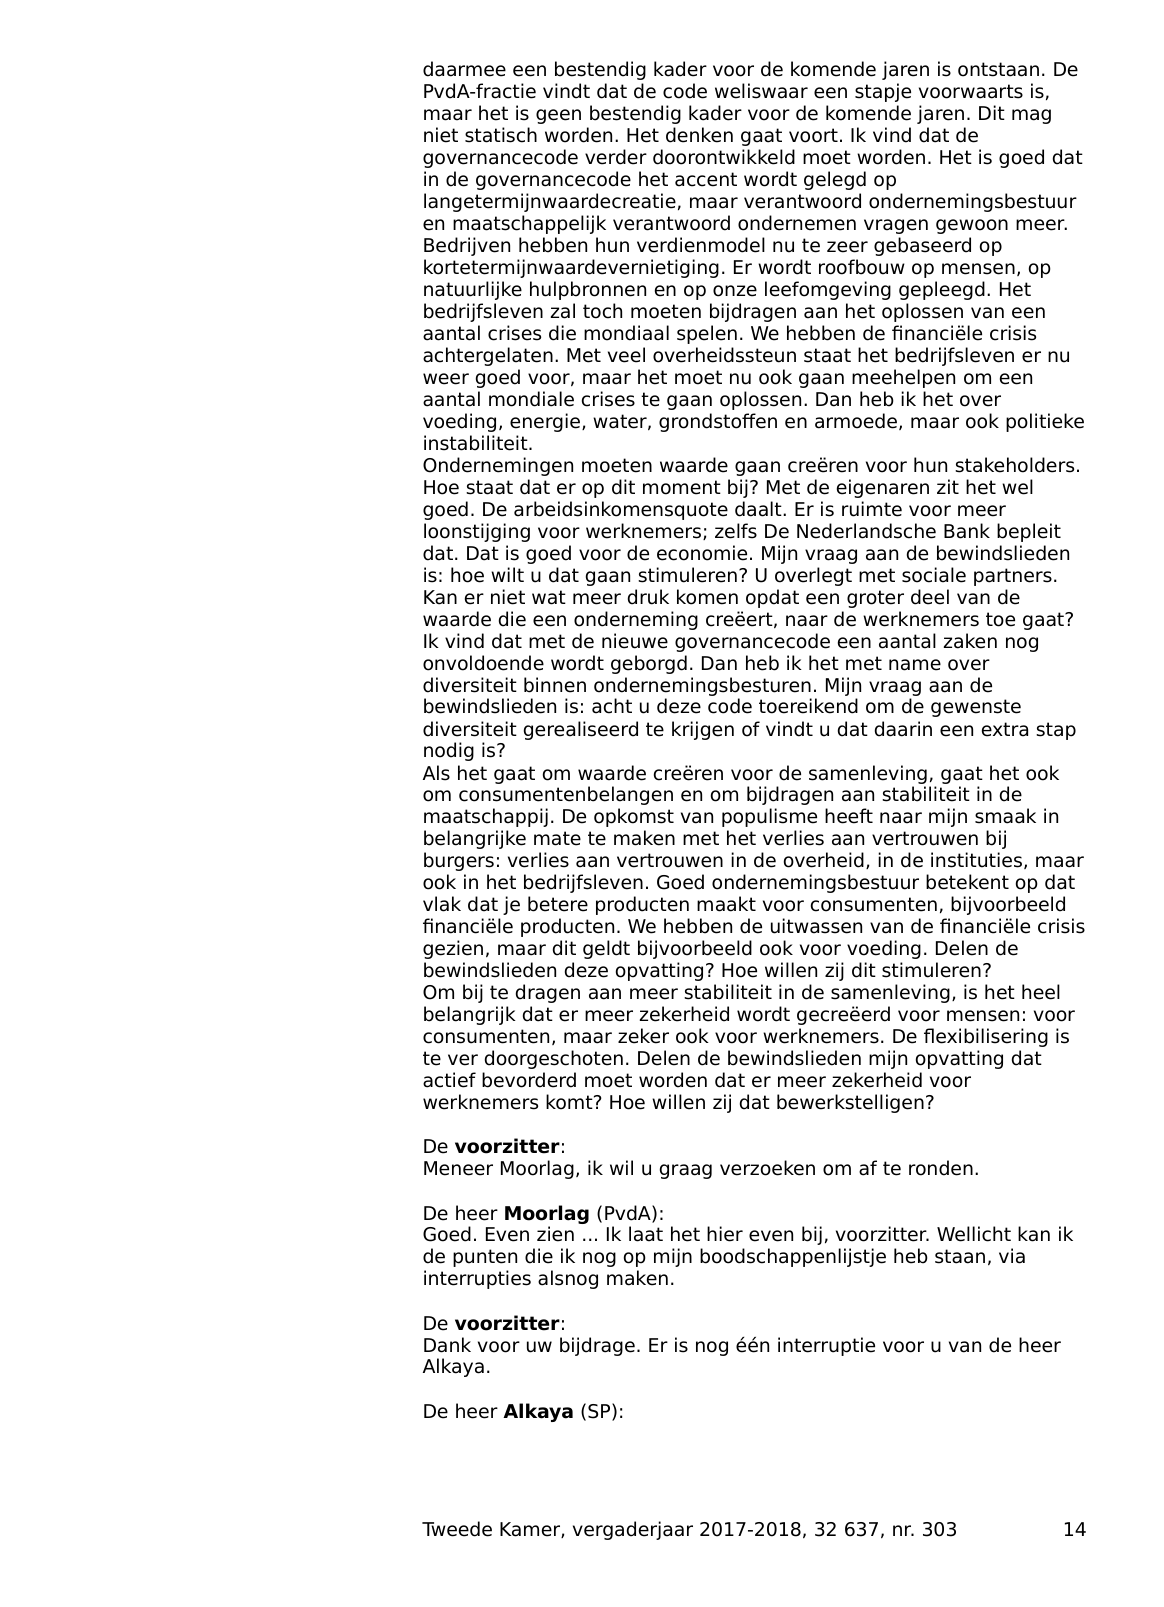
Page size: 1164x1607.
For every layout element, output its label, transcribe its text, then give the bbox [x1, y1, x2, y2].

text Meneer Moorlag, ik wil u graag verzoeken om af te ronden. [422, 1158, 1087, 1180]
text De voorzitter: [422, 1312, 1087, 1334]
text Om bij te dragen aan meer stabiliteit in de samenleving, is het heel belangrijk dat er meer zekerheid wordt gecreëerd voor mensen: voor consumenten, maar zeker ook voor werknemers. De flexibilisering is te ver doorgeschoten. Delen de bewindslieden mijn opvatting dat actief bevorderd moet worden dat er meer zekerheid voor werknemers komt? Hoe willen zij dat bewerkstelligen? [422, 982, 1087, 1114]
text De heer Alkaya (SP): [422, 1401, 1087, 1423]
text De heer Moorlag (PvdA): [422, 1202, 1087, 1224]
text Dank voor uw bijdrage. Er is nog één interruptie voor u van de heer Alkaya. [422, 1334, 1087, 1378]
text Als het gaat om waarde creëren voor de samenleving, gaat het ook om consumentenbelangen en om bijdragen aan stabiliteit in de maatschappij. De opkomst van populisme heeft naar mijn smaak in belangrijke mate te maken met het verlies aan vertrouwen bij burgers: verlies aan vertrouwen in de overheid, in de instituties, maar ook in het bedrijfsleven. Goed ondernemingsbestuur betekent op dat vlak dat je betere producten maakt voor consumenten, bijvoorbeeld financiële producten. We hebben de uitwassen van de financiële crisis gezien, maar dit geldt bijvoorbeeld ook voor voeding. Delen de bewindslieden deze opvatting? Hoe willen zij dit stimuleren? [422, 762, 1087, 982]
text Ik vind dat met de nieuwe governancecode een aantal zaken nog onvoldoende wordt geborgd. Dan heb ik het met name over diversiteit binnen ondernemingsbesturen. Mijn vraag aan de bewindslieden is: acht u deze code toereikend om de gewenste diversiteit gerealiseerd te krijgen of vindt u dat daarin een extra stap nodig is? [422, 631, 1087, 762]
text daarmee een bestendig kader voor de komende jaren is ontstaan. De PvdA-fractie vindt dat de code weliswaar een stapje voorwaarts is, maar het is geen bestendig kader voor de komende jaren. Dit mag niet statisch worden. Het denken gaat voort. Ik vind dat de governancecode verder doorontwikkeld moet worden. Het is goed dat in de governancecode het accent wordt gelegd op langetermijnwaardecreatie, maar verantwoord ondernemingsbestuur en maatschappelijk verantwoord ondernemen vragen gewoon meer. Bedrijven hebben hun verdienmodel nu te zeer gebaseerd op kortetermijnwaardevernietiging. Er wordt roofbouw op mensen, op natuurlijke hulpbronnen en op onze leefomgeving gepleegd. Het bedrijfsleven zal toch moeten bijdragen aan het oplossen van een aantal crises die mondiaal spelen. We hebben de financiële crisis achtergelaten. Met veel overheidssteun staat het bedrijfsleven er nu weer goed voor, maar het moet nu ook gaan meehelpen om een aantal mondiale crises te gaan oplossen. Dan heb ik het over voeding, energie, water, grondstoffen en armoede, maar ook politieke instabiliteit. [422, 59, 1087, 455]
text Ondernemingen moeten waarde gaan creëren voor hun stakeholders. Hoe staat dat er op dit moment bij? Met de eigenaren zit het wel goed. De arbeidsinkomensquote daalt. Er is ruimte voor meer loonstijging voor werknemers; zelfs De Nederlandsche Bank bepleit dat. Dat is goed voor de economie. Mijn vraag aan de bewindslieden is: hoe wilt u dat gaan stimuleren? U overlegt met sociale partners. Kan er niet wat meer druk komen opdat een groter deel van de waarde die een onderneming creëert, naar de werknemers toe gaat? [422, 455, 1087, 631]
text Goed. Even zien ... Ik laat het hier even bij, voorzitter. Wellicht kan ik de punten die ik nog op mijn boodschappenlijstje heb staan, via interrupties alsnog maken. [422, 1224, 1087, 1290]
text De voorzitter: [422, 1136, 1087, 1158]
